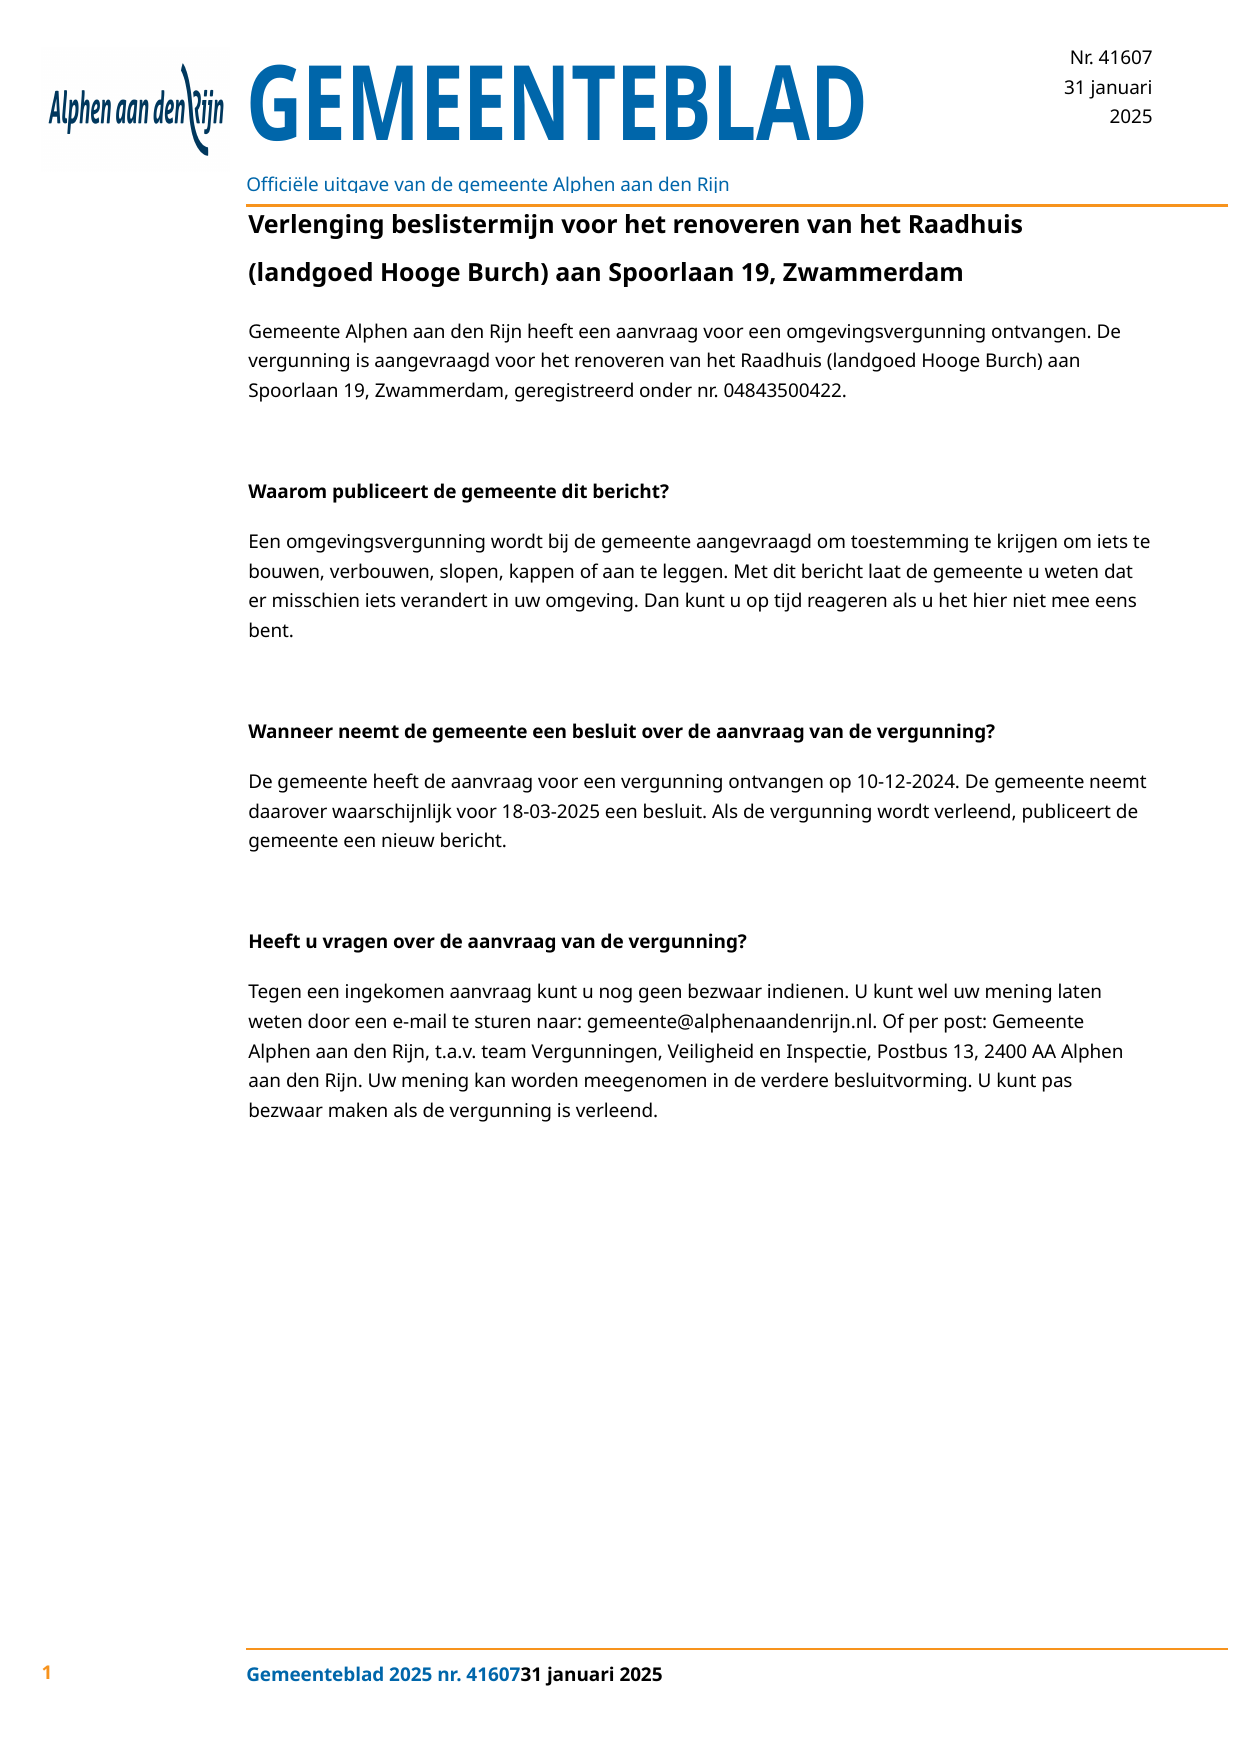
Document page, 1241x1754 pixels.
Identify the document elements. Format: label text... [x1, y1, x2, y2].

text Een omgevingsvergunning wordt bij de gemeente aangevraagd om toestemming te krijgen om iets te bouwen, verbouwen, slopen, kappen of aan te leggen. Met dit bericht laat de gemeente u weten dat er misschien iets verandert in uw omgeving. Dan kunt u op tijd reageren als u het hier niet mee eens bent. [248, 528, 1152, 643]
text Wanneer neemt de gemeente een besluit over de aanvraag van de vergunning? [248, 718, 1152, 744]
text Waarom publiceert de gemeente dit bericht? [248, 478, 1152, 504]
text Tegen een ingekomen aanvraag kunt u nog geen bezwaar indienen. U kunt wel uw mening laten weten door een e-mail te sturen naar: gemeente@alphenaandenrijn.nl. Of per post: Gemeente Alphen aan den Rijn, t.a.v. team Vergunningen, Veiligheid en Inspectie, Postbus 13, 2400 AA Alphen aan den Rijn. Uw mening kan worden meegenomen in de verdere besluitvorming. U kunt pas bezwaar maken als de vergunning is verleend. [248, 979, 1152, 1123]
text De gemeente heeft de aanvraag voor een vergunning ontvangen op 10-12-2024. De gemeente neemt daarover waarschijnlijk voor 18-03-2025 een besluit. Als de vergunning wordt verleend, publiceert de gemeente een nieuw bericht. [248, 768, 1152, 853]
picture [41, 47, 231, 172]
text Gemeente Alphen aan den Rijn heeft een aanvraag voor een omgevingsvergunning ontvangen. De vergunning is aangevraagd voor het renoveren van het Raadhuis (landgoed Hooge Burch) aan Spoorlaan 19, Zwammerdam, geregistreerd onder nr. 04843500422. [248, 318, 1152, 403]
text Heeft u vragen over de aanvraag van de vergunning? [248, 928, 1152, 954]
text Verlenging beslistermijn voor het renoveren van het Raadhuis (landgoed Hooge Burch) aan Spoorlaan 19, Zwammerdam [248, 207, 1152, 288]
